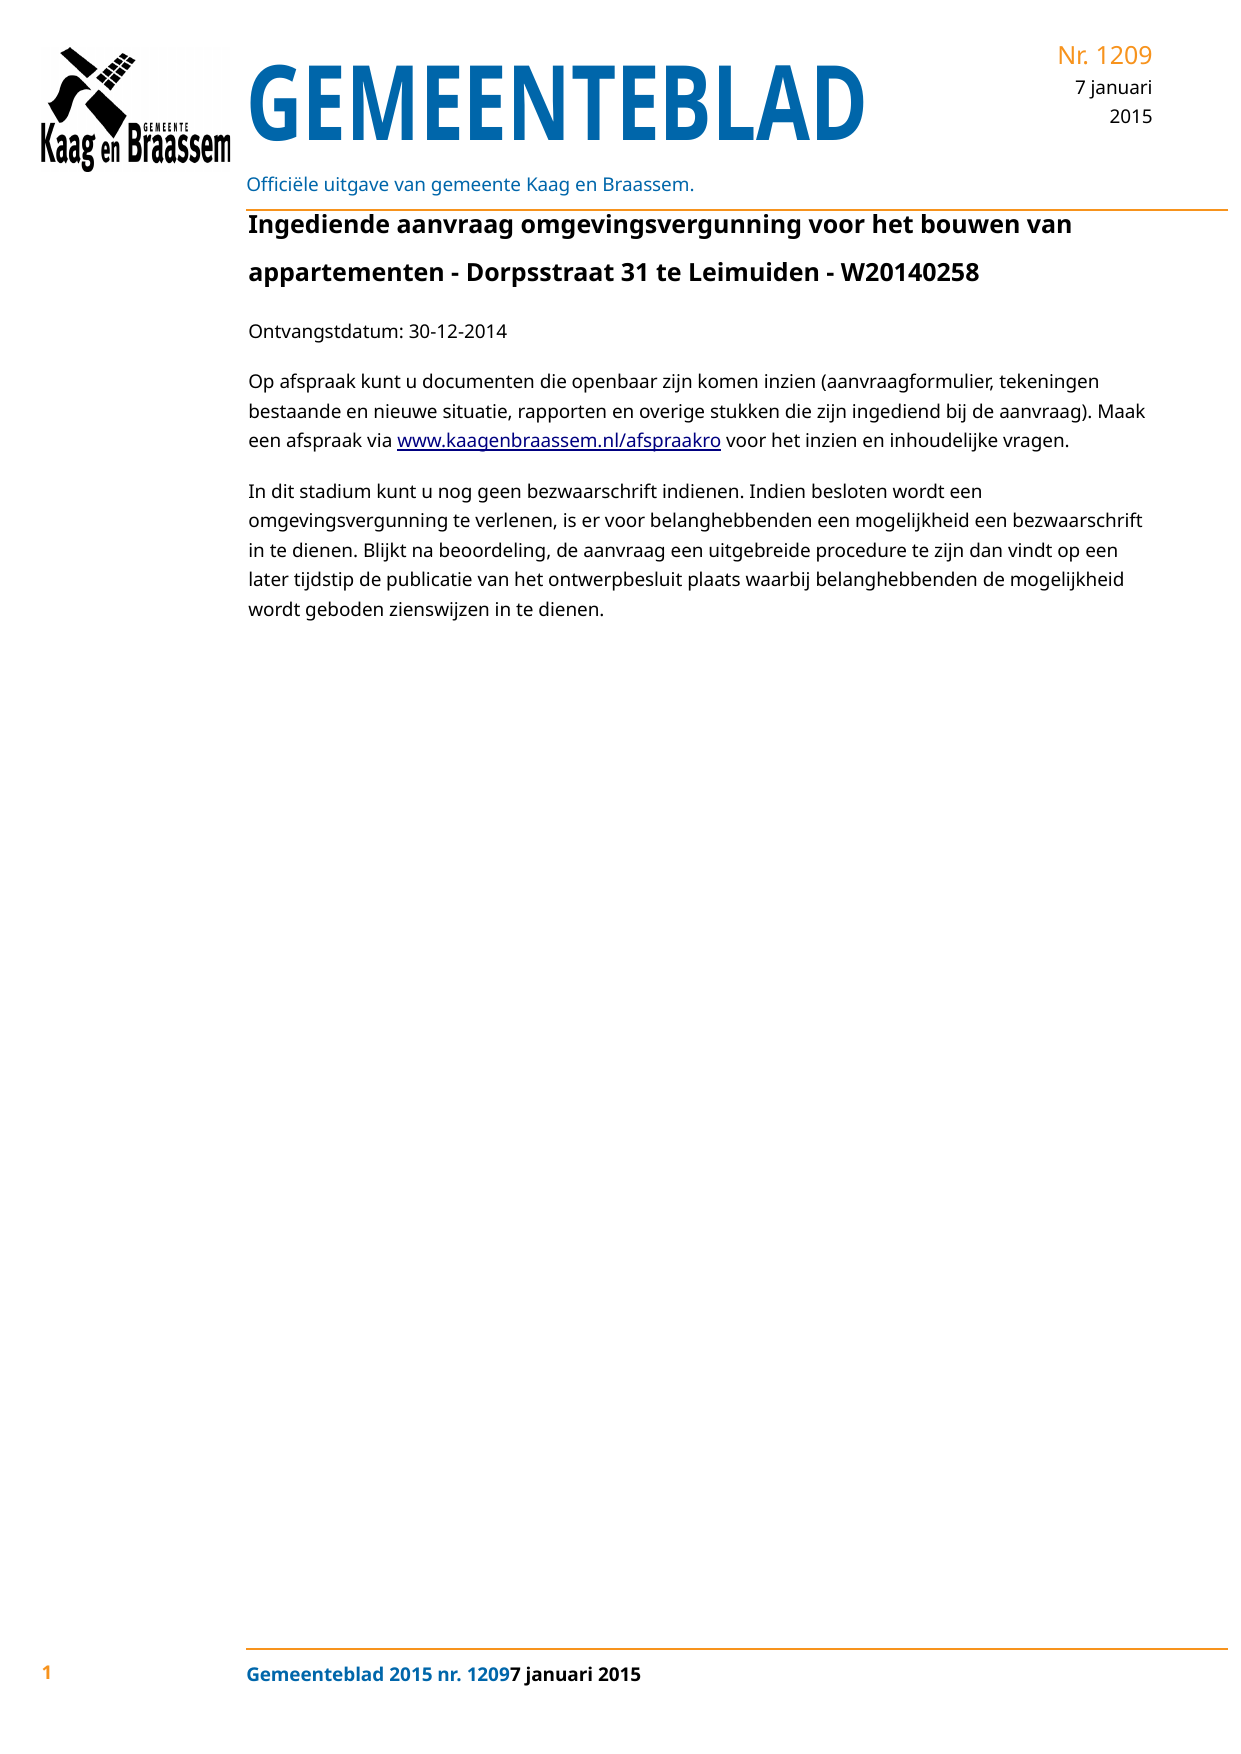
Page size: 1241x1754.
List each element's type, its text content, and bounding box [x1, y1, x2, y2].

picture [41, 47, 231, 172]
text In dit stadium kunt u nog geen bezwaarschrift indienen. Indien besloten wordt een omgevingsvergunning te verlenen, is er voor belanghebbenden een mogelijkheid een bezwaarschrift in te dienen. Blijkt na beoordeling, de aanvraag een uitgebreide procedure te zijn dan vindt op een later tijdstip de publicatie van het ontwerpbesluit plaats waarbij belanghebbenden de mogelijkheid wordt geboden zienswijzen in te dienen. [248, 478, 1152, 622]
text Ontvangstdatum: 30-12-2014 [248, 318, 1152, 344]
text Op afspraak kunt u documenten die openbaar zijn komen inzien (aanvraagformulier, tekeningen bestaande en nieuwe situatie, rapporten en overige stukken die zijn ingediend bij de aanvraag). Maak een afspraak via www.kaagenbraassem.nl/afspraakro voor het inzien en inhoudelijke vragen. [248, 368, 1152, 453]
text Ingediende aanvraag omgevingsvergunning voor het bouwen van appartementen - Dorpsstraat 31 te Leimuiden - W20140258 [248, 211, 1152, 288]
